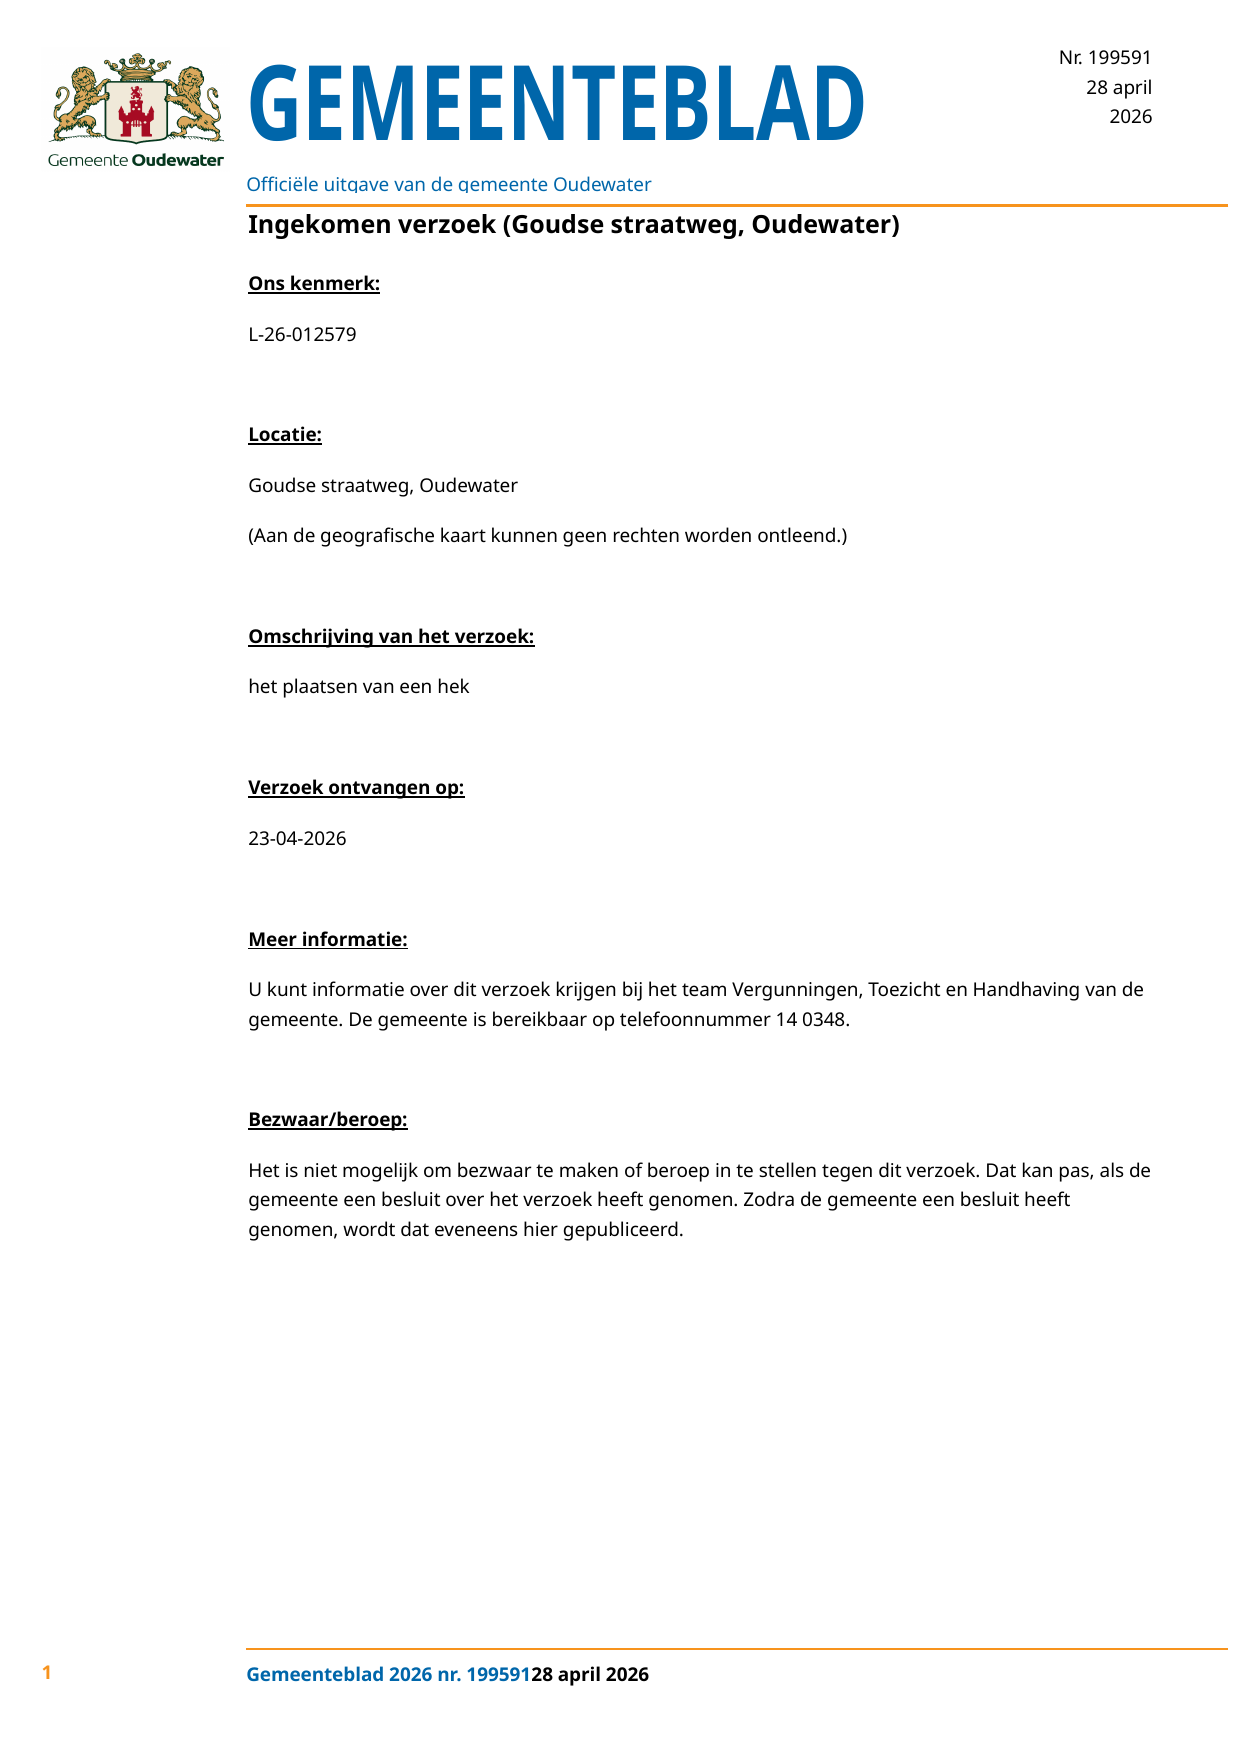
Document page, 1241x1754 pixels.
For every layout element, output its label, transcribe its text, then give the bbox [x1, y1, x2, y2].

text L-26-012579 [248, 321, 1152, 346]
text Goudse straatweg, Oudewater [248, 472, 1152, 498]
text 23-04-2026 [248, 825, 1152, 851]
text U kunt informatie over dit verzoek krijgen bij het team Vergunningen, Toezicht en Handhaving van de gemeente. De gemeente is bereikbaar op telefoonnummer 14 0348. [248, 976, 1152, 1031]
text Bezwaar/beroep: [248, 1107, 1152, 1132]
text Omschrijving van het verzoek: [248, 623, 1152, 649]
text Het is niet mogelijk om bezwaar te maken of beroep in te stellen tegen dit verzoek. Dat kan pas, als de gemeente een besluit over het verzoek heeft genomen. Zodra de gemeente een besluit heeft genomen, wordt dat eveneens hier gepubliceerd. [248, 1157, 1152, 1242]
text Verzoek ontvangen op: [248, 774, 1152, 800]
text Ingekomen verzoek (Goudse straatweg, Oudewater) [248, 207, 1152, 241]
text Ons kenmerk: [248, 270, 1152, 296]
text het plaatsen van een hek [248, 674, 1152, 699]
text (Aan de geografische kaart kunnen geen rechten worden ontleend.) [248, 522, 1152, 548]
text Locatie: [248, 422, 1152, 447]
text Meer informatie: [248, 926, 1152, 951]
picture [41, 47, 231, 172]
